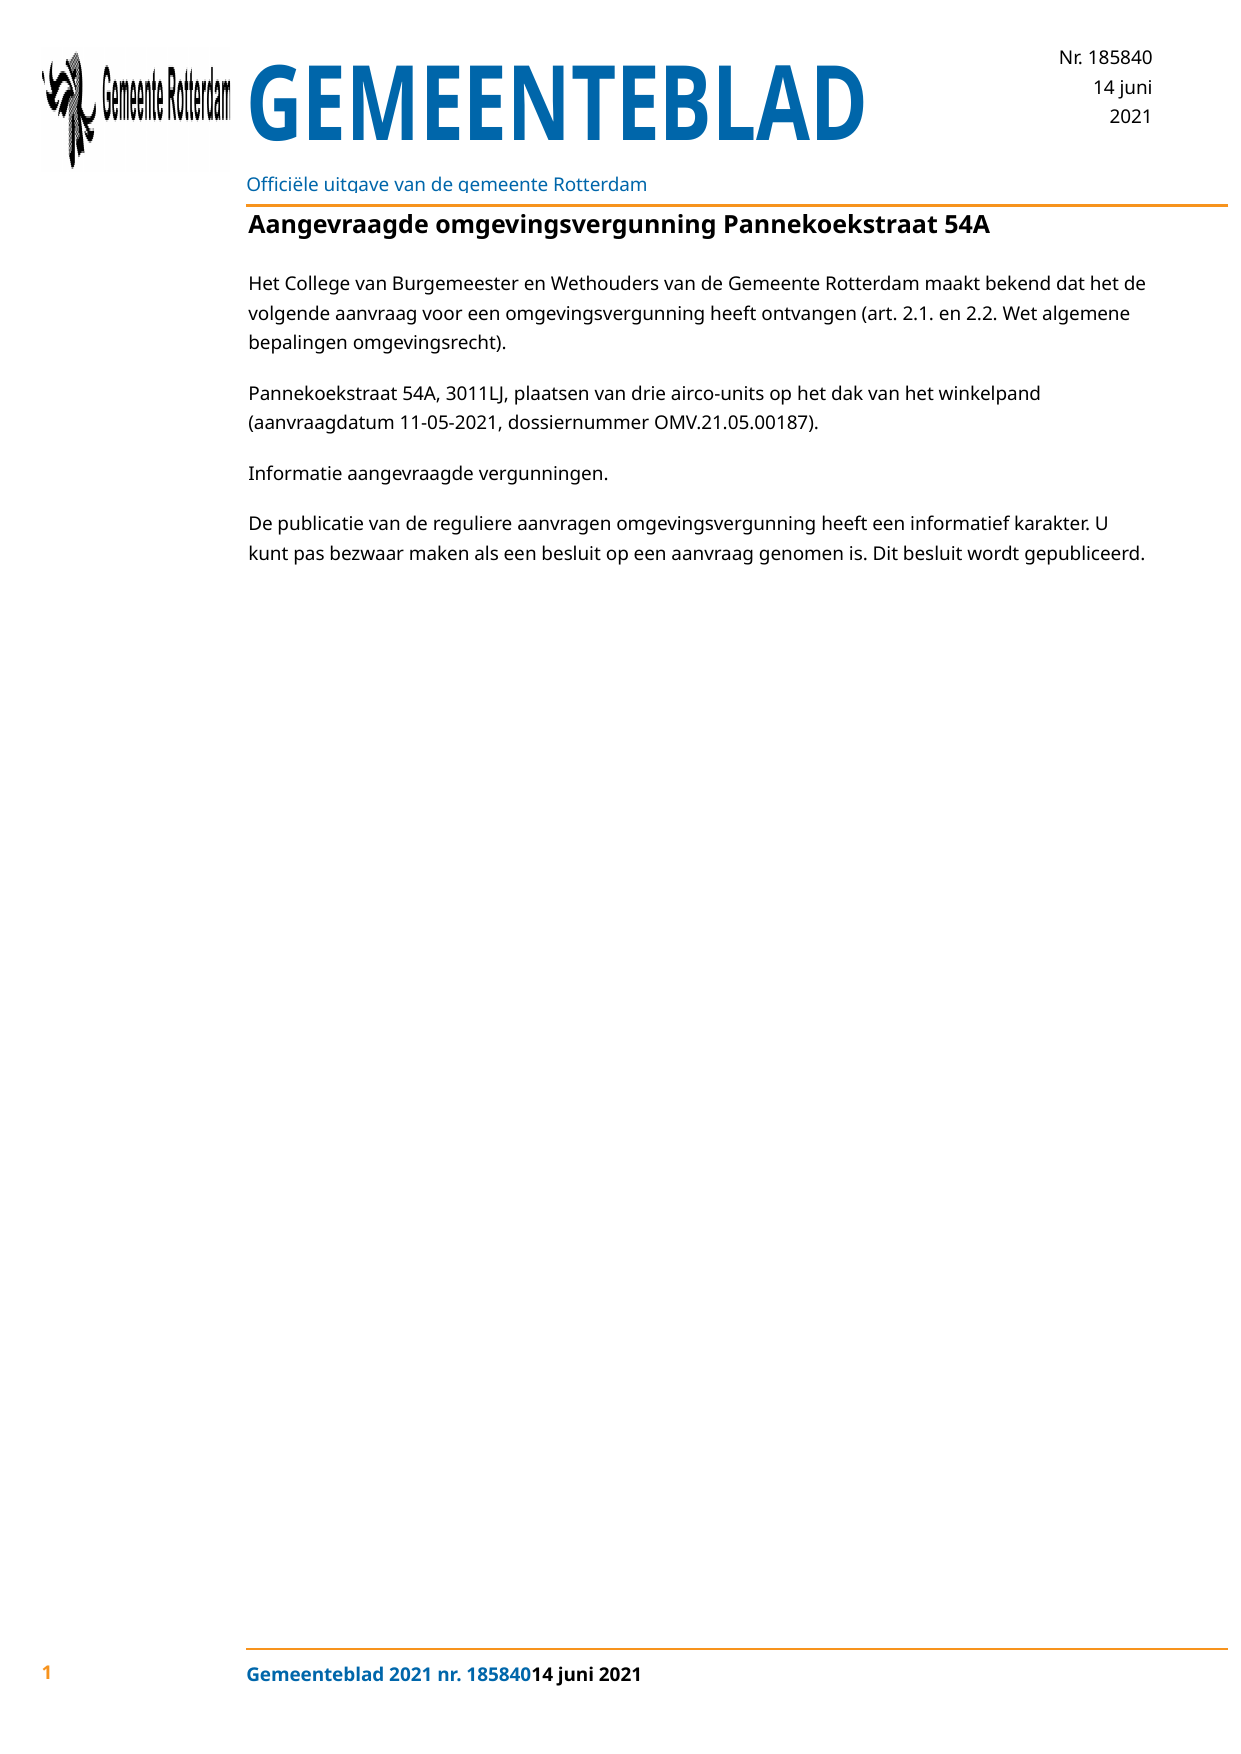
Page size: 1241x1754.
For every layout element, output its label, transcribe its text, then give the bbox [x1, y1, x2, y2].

text Informatie aangevraagde vergunningen. [248, 460, 1152, 486]
picture [41, 47, 231, 172]
text Het College van Burgemeester en Wethouders van de Gemeente Rotterdam maakt bekend dat het de volgende aanvraag voor een omgevingsvergunning heeft ontvangen (art. 2.1. en 2.2. Wet algemene bepalingen omgevingsrecht). [248, 270, 1152, 355]
text Aangevraagde omgevingsvergunning Pannekoekstraat 54A [248, 207, 1152, 241]
text Pannekoekstraat 54A, 3011LJ, plaatsen van drie airco-units op het dak van het winkelpand (aanvraagdatum 11-05-2021, dossiernummer OMV.21.05.00187). [248, 380, 1152, 435]
text De publicatie van de reguliere aanvragen omgevingsvergunning heeft een informatief karakter. U kunt pas bezwaar maken als een besluit op een aanvraag genomen is. Dit besluit wordt gepubliceerd. [248, 510, 1152, 566]
